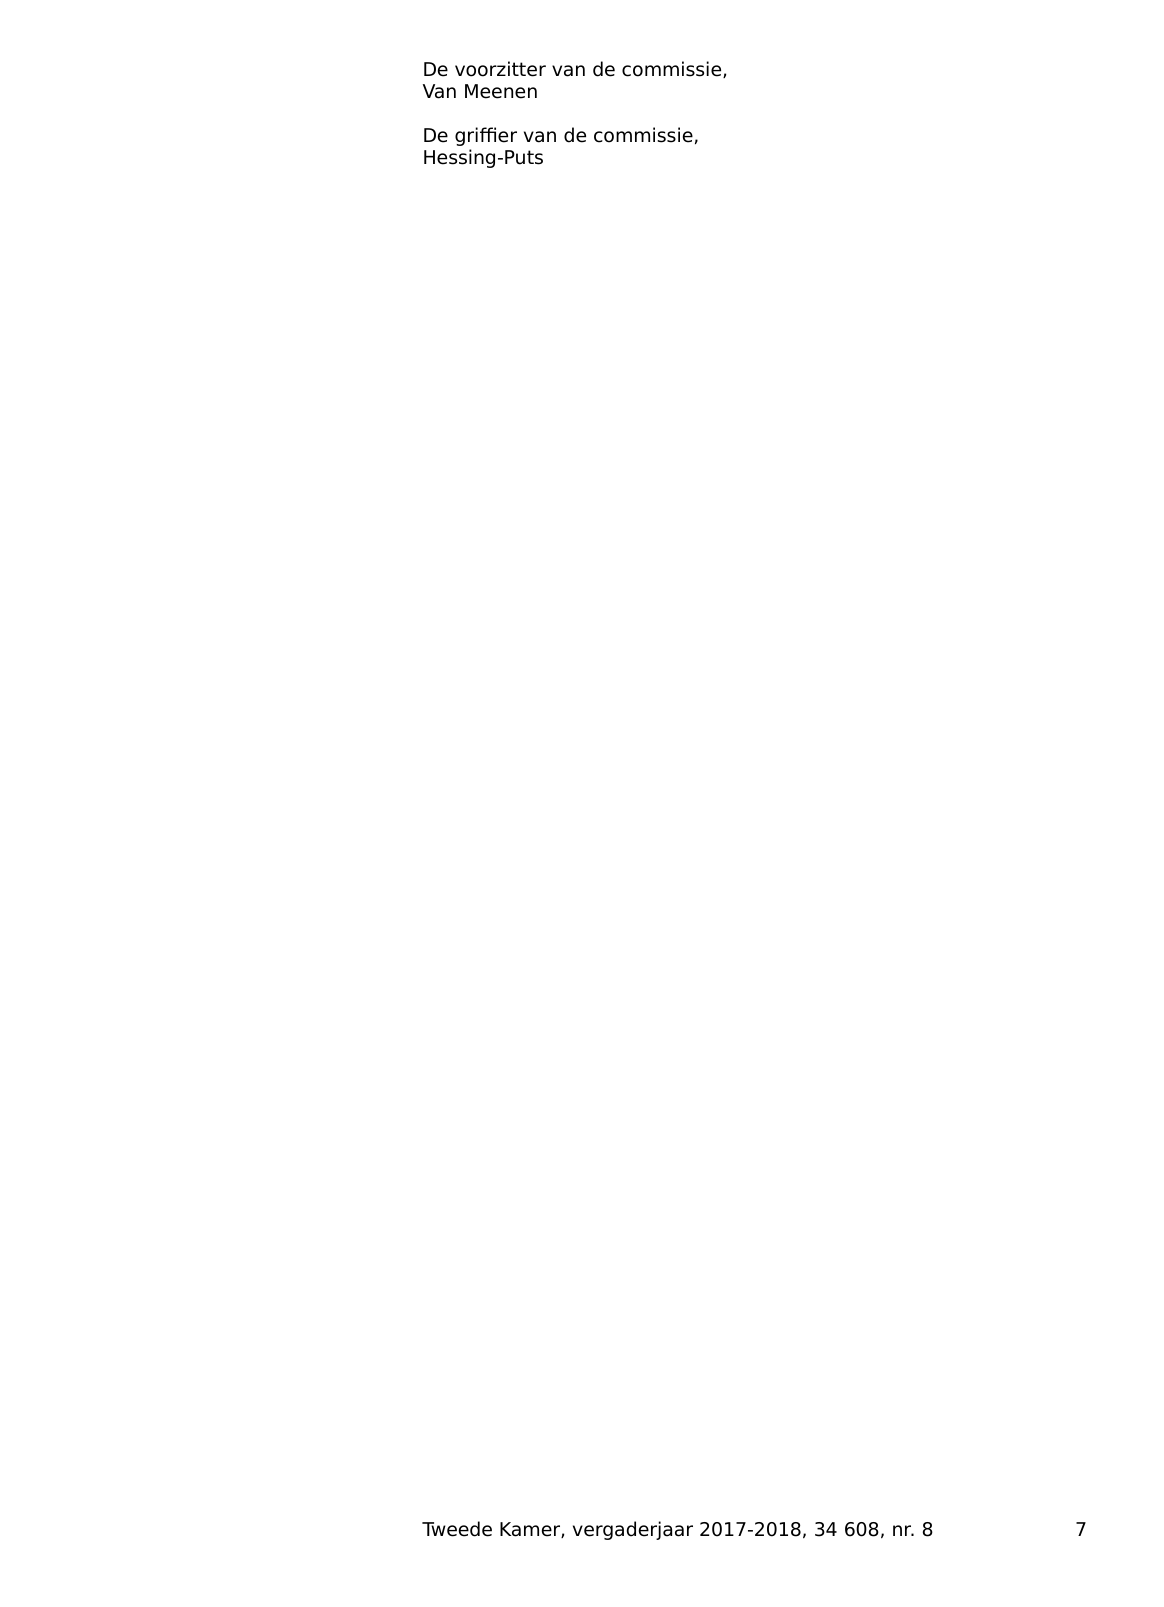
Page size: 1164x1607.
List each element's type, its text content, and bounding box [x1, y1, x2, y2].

text De griffier van de commissie, Hessing-Puts [422, 125, 1087, 169]
text De voorzitter van de commissie, Van Meenen [422, 59, 1087, 103]
